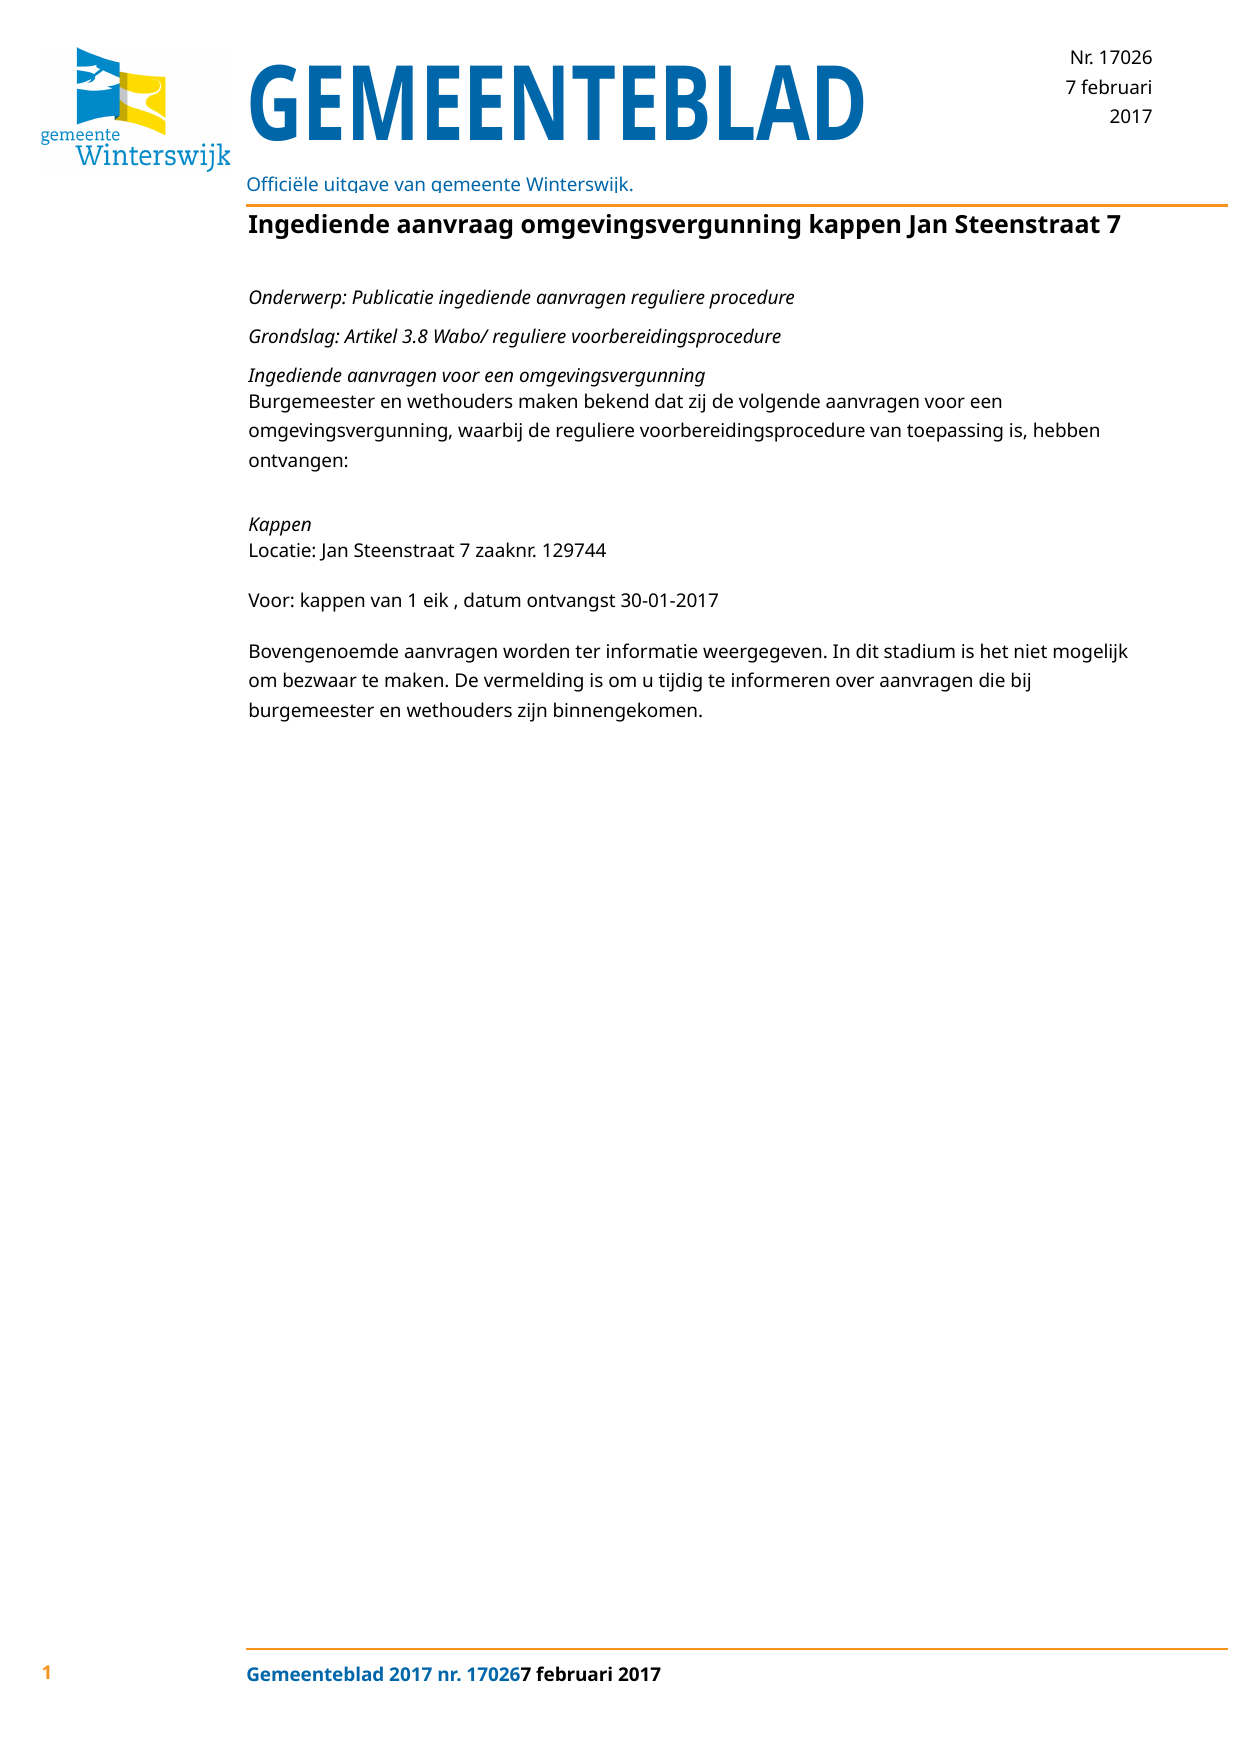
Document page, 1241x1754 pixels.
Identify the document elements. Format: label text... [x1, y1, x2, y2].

text Ingediende aanvragen voor een omgevingsvergunning [248, 362, 1152, 388]
text Burgemeester en wethouders maken bekend dat zij de volgende aanvragen voor een omgevingsvergunning, waarbij de reguliere voorbereidingsprocedure van toepassing is, hebben ontvangen: [248, 388, 1152, 473]
text Locatie: Jan Steenstraat 7 zaaknr. 129744 [248, 537, 1152, 563]
text Kappen [248, 511, 1152, 537]
picture [225, 153, 231, 162]
picture [41, 47, 231, 172]
text Voor: kappen van 1 eik , datum ontvangst 30-01-2017 [248, 587, 1152, 613]
text Ingediende aanvraag omgevingsvergunning kappen Jan Steenstraat 7 [248, 207, 1152, 241]
text Bovengenoemde aanvragen worden ter informatie weergegeven. In dit stadium is het niet mogelijk om bezwaar te maken. De vermelding is om u tijdig te informeren over aanvragen die bij burgemeester en wethouders zijn binnengekomen. [248, 638, 1152, 723]
text Onderwerp: Publicatie ingediende aanvragen reguliere procedure [248, 284, 1152, 309]
text Grondslag: Artikel 3.8 Wabo/ reguliere voorbereidingsprocedure [248, 323, 1152, 349]
